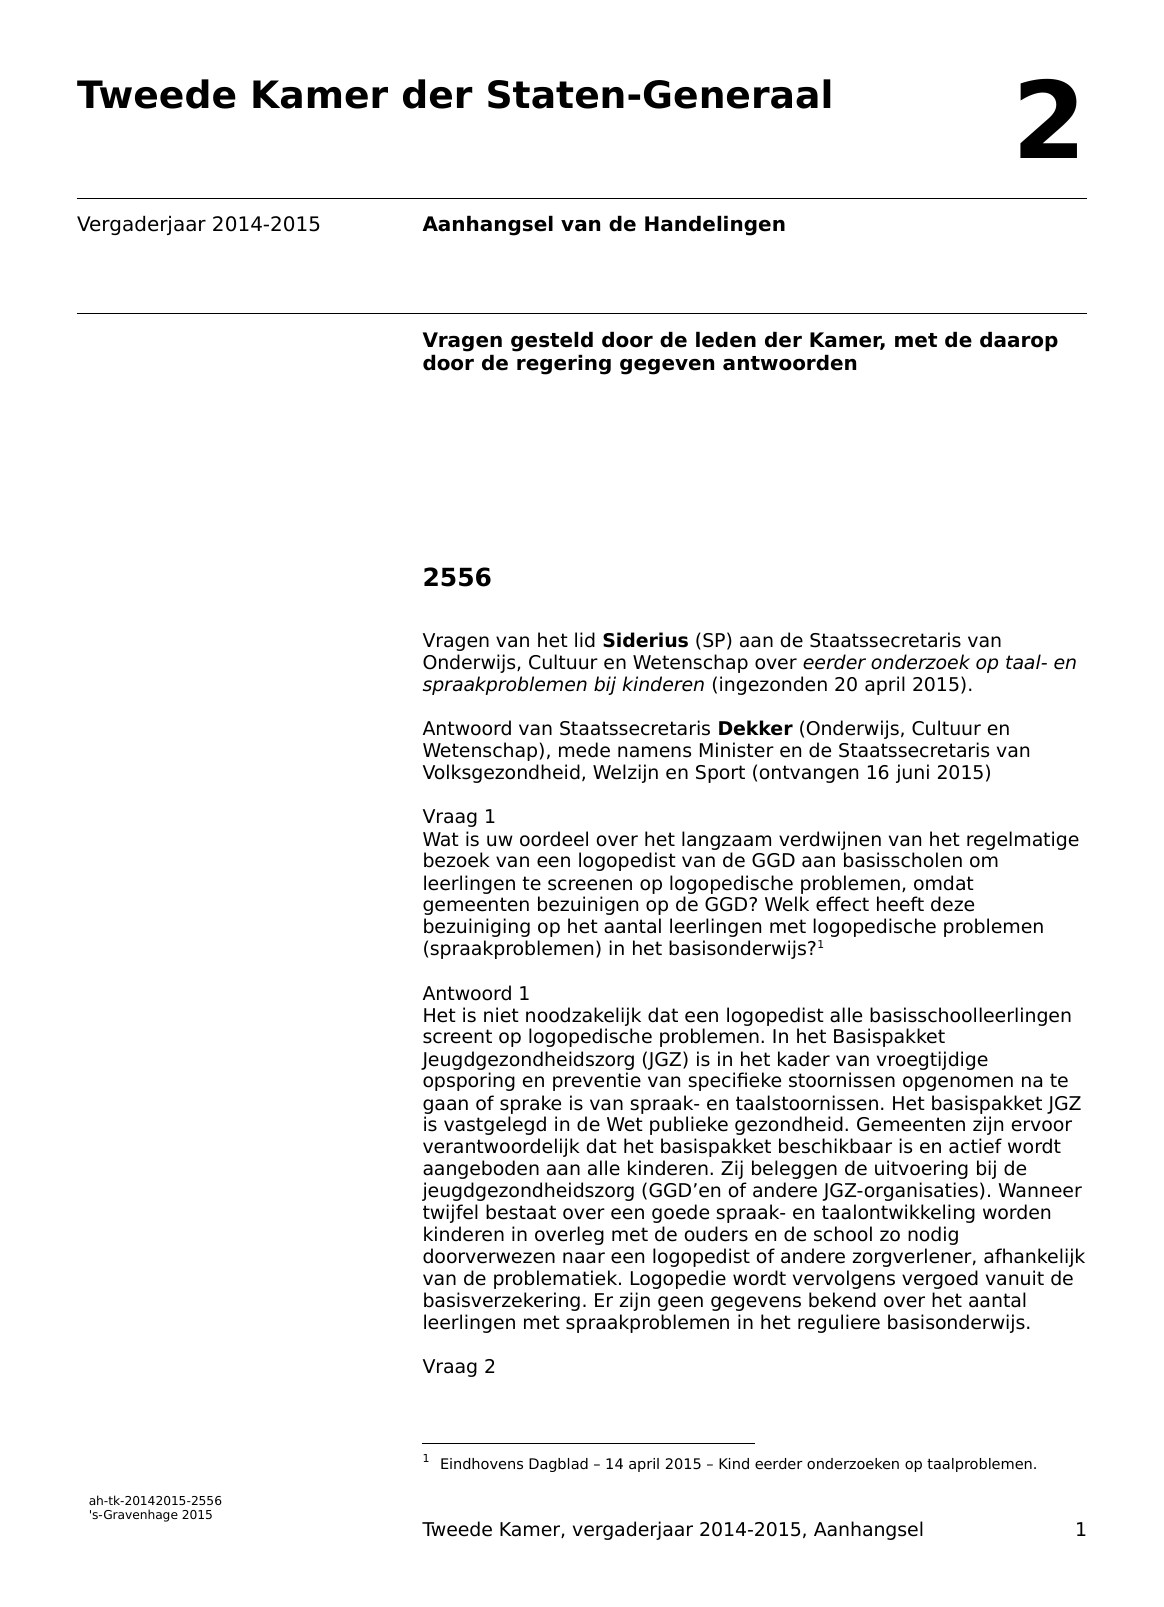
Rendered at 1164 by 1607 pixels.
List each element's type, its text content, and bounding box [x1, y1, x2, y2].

table_header Tweede Kamer der Staten-Generaal [77, 59, 886, 198]
text ah-tk-20142015-2556 [88, 1494, 323, 1508]
table_header 2 [886, 59, 1087, 198]
table_cell Vergaderjaar 2014-2015 [77, 199, 422, 313]
text Vragen van het lid Siderius (SP) aan de Staatssecretaris van Onderwijs, Cultuur en Wetenschap over eerder onderzoek op taal- en spraakproblemen bij kinderen (ingezonden 20 april 2015). [422, 630, 1087, 696]
text Eindhovens Dagblad – 14 april 2015 – Kind eerder onderzoeken op taalproblemen. [422, 1452, 1087, 1474]
text Antwoord van Staatssecretaris Dekker (Onderwijs, Cultuur en Wetenschap), mede namens Minister en de Staatssecretaris van Volksgezondheid, Welzijn en Sport (ontvangen 16 juni 2015) [422, 718, 1087, 784]
text Antwoord 1 [422, 982, 1087, 1004]
text Wat is uw oordeel over het langzaam verdwijnen van het regelmatige bezoek van een logopedist van de GGD aan basisscholen om leerlingen te screenen op logopedische problemen, omdat gemeenten bezuinigen op de GGD? Welk effect heeft deze bezuiniging op het aantal leerlingen met logopedische problemen (spraakproblemen) in het basisonderwijs? [422, 828, 1087, 960]
table_cell Aanhangsel van de Handelingen [422, 199, 1087, 313]
text Vraag 2 [422, 1356, 1087, 1378]
text 's-Gravenhage 2015 [88, 1508, 323, 1522]
table_cell [77, 314, 422, 375]
text Het is niet noodzakelijk dat een logopedist alle basisschoolleerlingen screent op logopedische problemen. In het Basispakket Jeugdgezondheidszorg (JGZ) is in het kader van vroegtijdige opsporing en preventie van specifieke stoornissen opgenomen na te gaan of sprake is van spraak- en taalstoornissen. Het basispakket JGZ is vastgelegd in de Wet publieke gezondheid. Gemeenten zijn ervoor verantwoordelijk dat het basispakket beschikbaar is en actief wordt aangeboden aan alle kinderen. Zij beleggen de uitvoering bij de jeugdgezondheidszorg (GGD’en of andere JGZ-organisaties). Wanneer twijfel bestaat over een goede spraak- en taalontwikkeling worden kinderen in overleg met de ouders en de school zo nodig doorverwezen naar een logopedist of andere zorgverlener, afhankelijk van de problematiek. Logopedie wordt vervolgens vergoed vanuit de basisverzekering. Er zijn geen gegevens bekend over het aantal leerlingen met spraakproblemen in het reguliere basisonderwijs. [422, 1004, 1087, 1334]
text Vraag 1 [422, 806, 1087, 828]
text 2556 [422, 563, 1087, 592]
table_cell Vragen gesteld door de leden der Kamer, met de daarop door de regering gegeven antwoorden [422, 314, 1087, 375]
